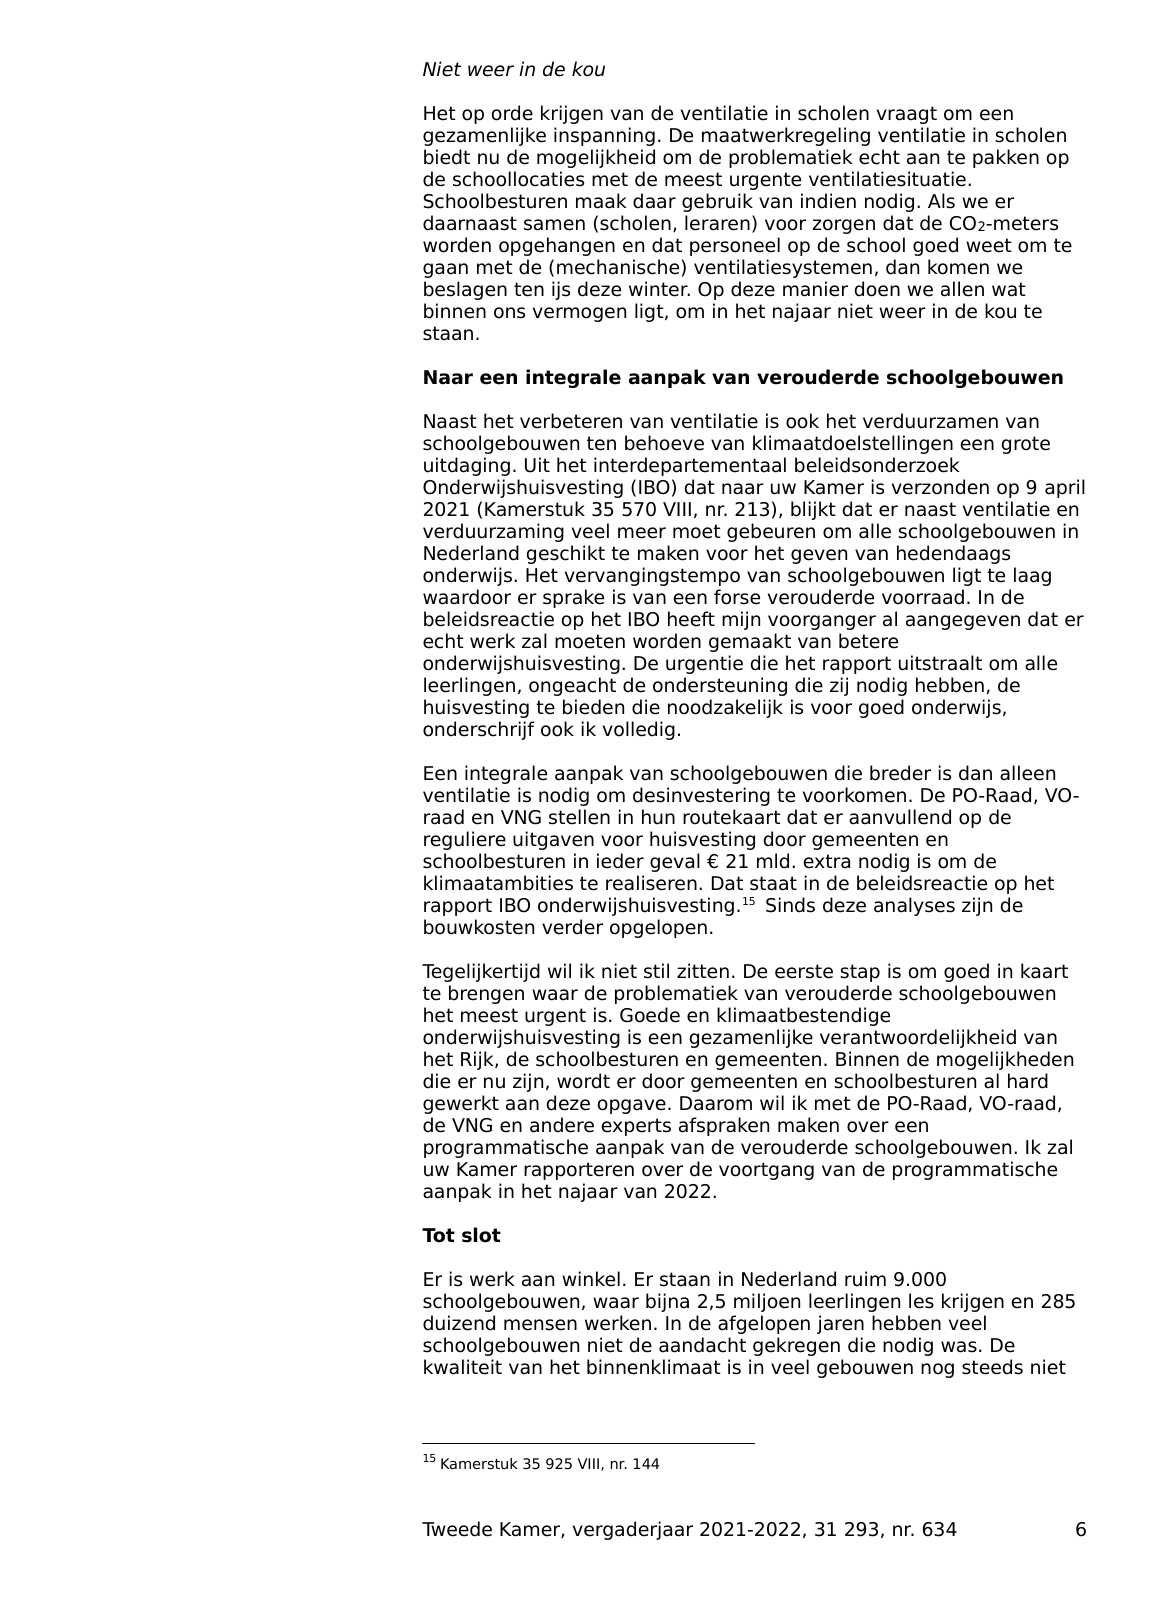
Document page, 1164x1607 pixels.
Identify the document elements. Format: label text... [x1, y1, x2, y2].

text Kamerstuk 35 925 VIII, nr. 144 [422, 1452, 1087, 1474]
subtitle Naar een integrale aanpak van verouderde schoolgebouwen [422, 367, 1087, 389]
text Er is werk aan winkel. Er staan in Nederland ruim 9.000 schoolgebouwen, waar bijna 2,5 miljoen leerlingen les krijgen en 285 duizend mensen werken. In de afgelopen jaren hebben veel schoolgebouwen niet de aandacht gekregen die nodig was. De kwaliteit van het binnenklimaat is in veel gebouwen nog steeds niet [422, 1269, 1087, 1379]
text Tegelijkertijd wil ik niet stil zitten. De eerste stap is om goed in kaart te brengen waar de problematiek van verouderde schoolgebouwen het meest urgent is. Goede en klimaatbestendige onderwijshuisvesting is een gezamenlijke verantwoordelijkheid van het Rijk, de schoolbesturen en gemeenten. Binnen de mogelijkheden die er nu zijn, wordt er door gemeenten en schoolbesturen al hard gewerkt aan deze opgave. Daarom wil ik met de PO-Raad, VO-raad, de VNG en andere experts afspraken maken over een programmatische aanpak van de verouderde schoolgebouwen. Ik zal uw Kamer rapporteren over de voortgang van de programmatische aanpak in het najaar van 2022. [422, 961, 1087, 1203]
text Naast het verbeteren van ventilatie is ook het verduurzamen van schoolgebouwen ten behoeve van klimaatdoelstellingen een grote uitdaging. Uit het interdepartementaal beleidsonderzoek Onderwijshuisvesting (IBO) dat naar uw Kamer is verzonden op 9 april 2021 (Kamerstuk 35 570 VIII, nr. 213), blijkt dat er naast ventilatie en verduurzaming veel meer moet gebeuren om alle schoolgebouwen in Nederland geschikt te maken voor het geven van hedendaags onderwijs. Het vervangingstempo van schoolgebouwen ligt te laag waardoor er sprake is van een forse verouderde voorraad. In de beleidsreactie op het IBO heeft mijn voorganger al aangegeven dat er echt werk zal moeten worden gemaakt van betere onderwijshuisvesting. De urgentie die het rapport uitstraalt om alle leerlingen, ongeacht de ondersteuning die zij nodig hebben, de huisvesting te bieden die noodzakelijk is voor goed onderwijs, onderschrijf ook ik volledig. [422, 411, 1087, 741]
text Een integrale aanpak van schoolgebouwen die breder is dan alleen ventilatie is nodig om desinvestering te voorkomen. De PO-Raad, VO-raad en VNG stellen in hun routekaart dat er aanvullend op de reguliere uitgaven voor huisvesting door gemeenten en schoolbesturen in ieder geval € 21 mld. extra nodig is om de klimaatambities te realiseren. Dat staat in de beleidsreactie op het rapport IBO onderwijshuisvesting. Sinds deze analyses zijn de bouwkosten verder opgelopen. [422, 763, 1087, 939]
subtitle Tot slot [422, 1225, 1087, 1247]
text Het op orde krijgen van de ventilatie in scholen vraagt om een gezamenlijke inspanning. De maatwerkregeling ventilatie in scholen biedt nu de mogelijkheid om de problematiek echt aan te pakken op de schoollocaties met de meest urgente ventilatiesituatie. Schoolbesturen maak daar gebruik van indien nodig. Als we er daarnaast samen (scholen, leraren) voor zorgen dat de CO2-meters worden opgehangen en dat personeel op de school goed weet om te gaan met de (mechanische) ventilatiesystemen, dan komen we beslagen ten ijs deze winter. Op deze manier doen we allen wat binnen ons vermogen ligt, om in het najaar niet weer in de kou te staan. [422, 103, 1087, 345]
subtitle Niet weer in de kou [422, 59, 1087, 81]
